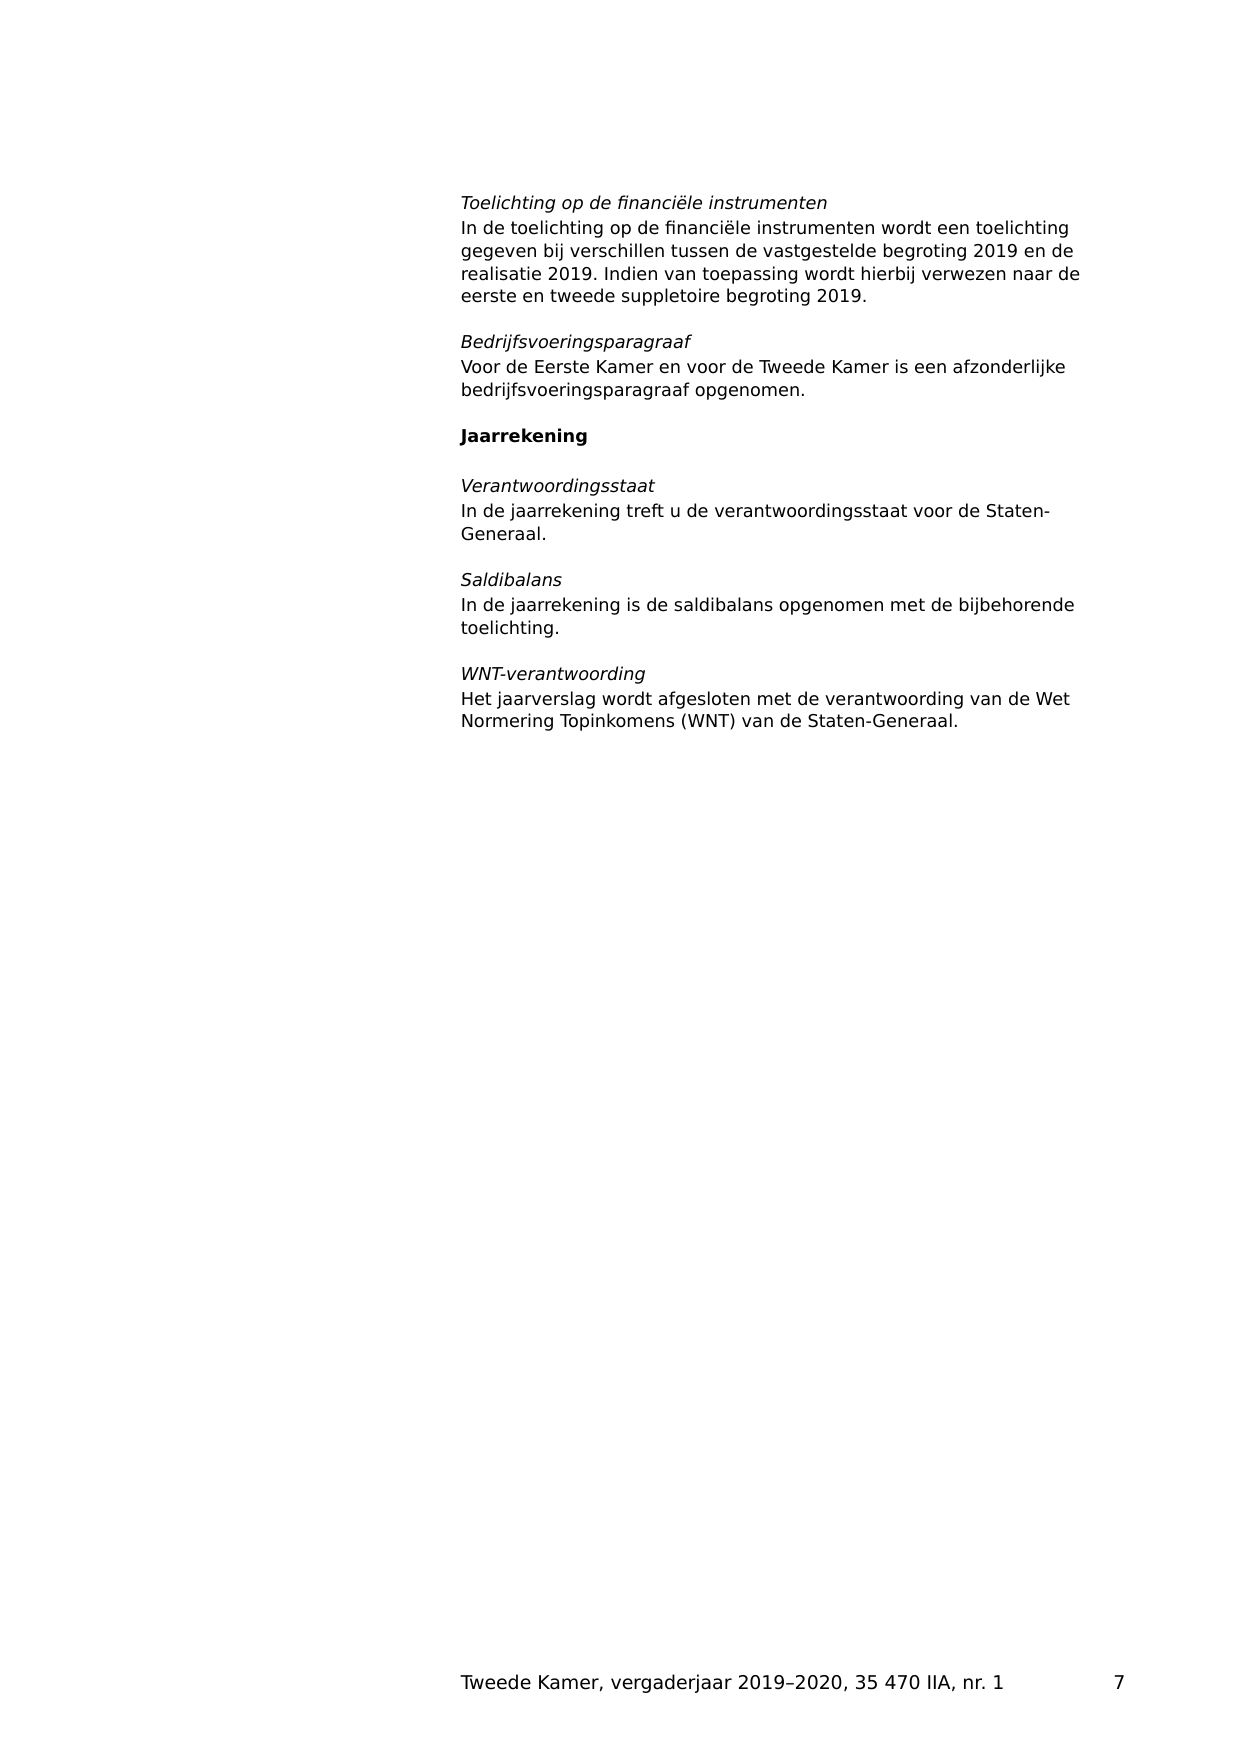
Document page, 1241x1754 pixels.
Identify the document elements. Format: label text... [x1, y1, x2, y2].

text WNT-verantwoording [461, 662, 1125, 684]
text In de jaarrekening is de saldibalans opgenomen met de bijbehorende toelichting. [461, 593, 1125, 639]
text Het jaarverslag wordt afgesloten met de verantwoording van de Wet Normering Topinkomens (WNT) van de Staten-Generaal. [461, 687, 1125, 732]
text Bedrijfsvoeringsparagraaf [461, 330, 1125, 353]
text In de toelichting op de financiële instrumenten wordt een toelichting gegeven bij verschillen tussen de vastgestelde begroting 2019 en de realisatie 2019. Indien van toepassing wordt hierbij verwezen naar de eerste en tweede suppletoire begroting 2019. [461, 216, 1125, 307]
text Verantwoordingsstaat [461, 474, 1125, 497]
text Voor de Eerste Kamer en voor de Tweede Kamer is een afzonderlijke bedrijfsvoeringsparagraaf opgenomen. [461, 355, 1125, 401]
text In de jaarrekening treft u de verantwoordingsstaat voor de Staten-Generaal. [461, 499, 1125, 545]
text Saldibalans [461, 568, 1125, 591]
text Toelichting op de financiële instrumenten [461, 191, 1125, 214]
text Jaarrekening [461, 424, 1125, 447]
